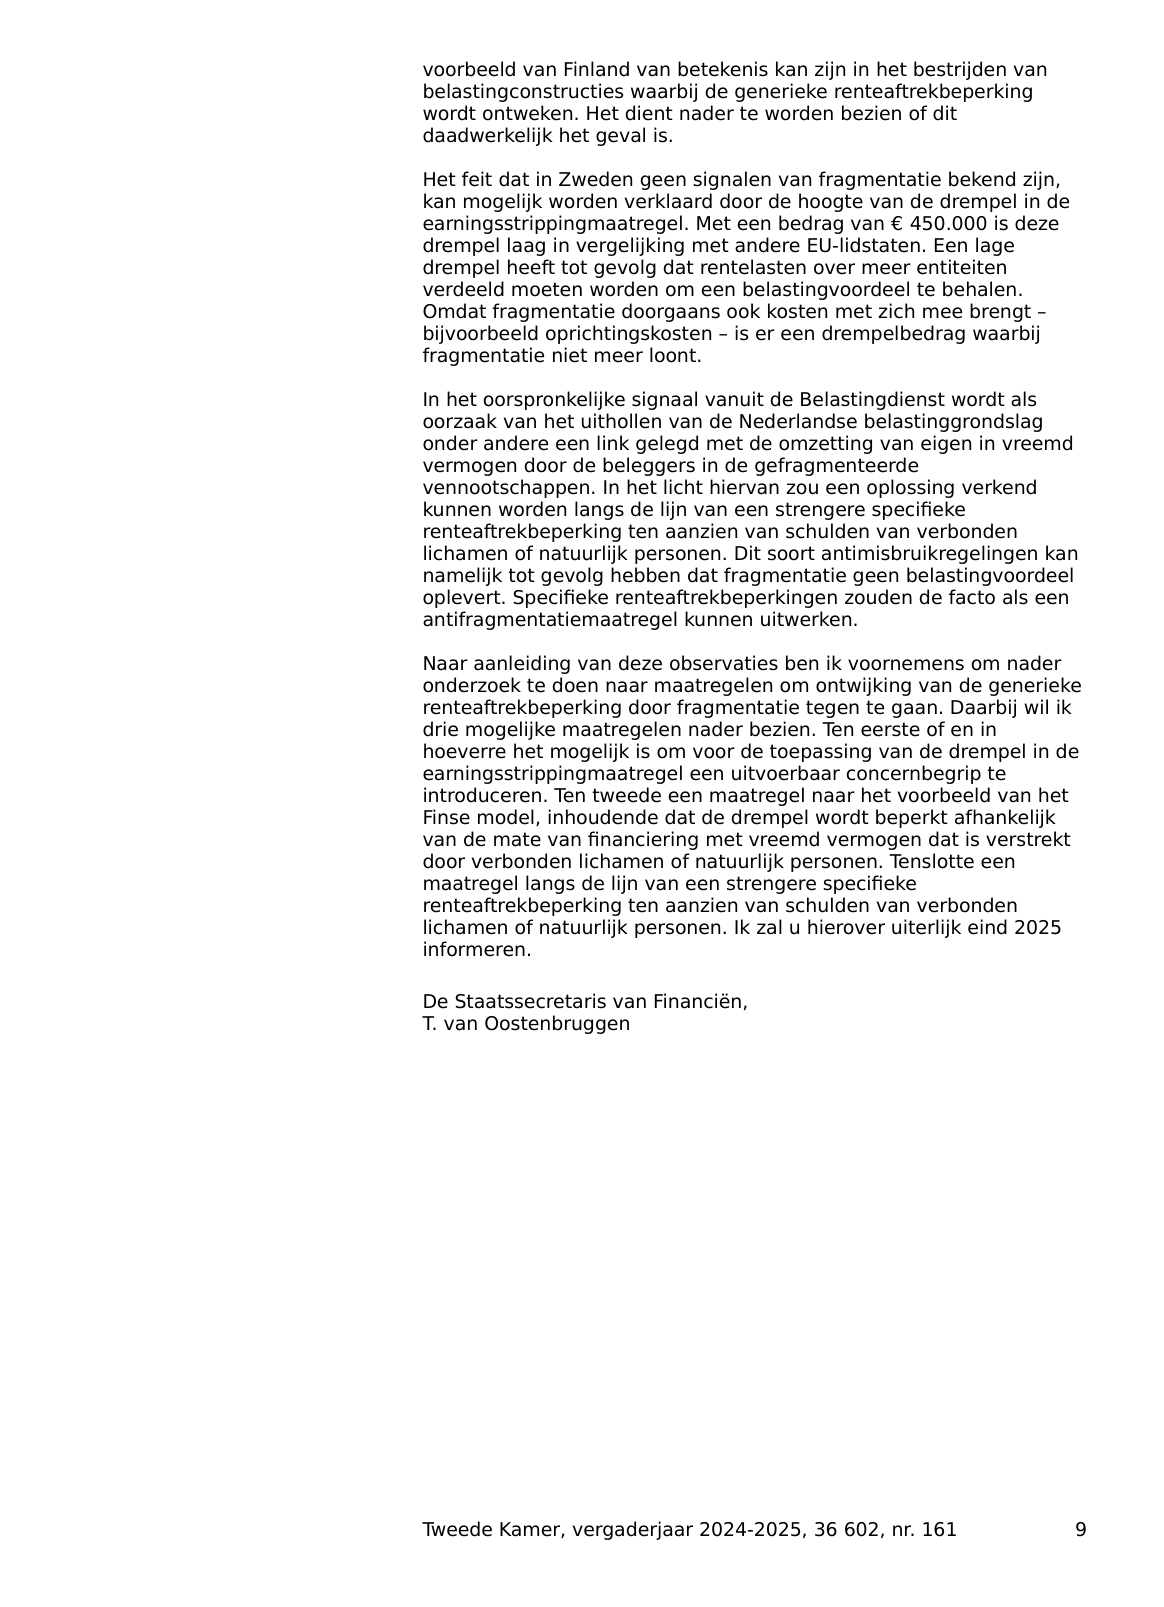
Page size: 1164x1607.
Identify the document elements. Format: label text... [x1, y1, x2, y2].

text voorbeeld van Finland van betekenis kan zijn in het bestrijden van belastingconstructies waarbij de generieke renteaftrekbeperking wordt ontweken. Het dient nader te worden bezien of dit daadwerkelijk het geval is. [422, 59, 1087, 147]
text Het feit dat in Zweden geen signalen van fragmentatie bekend zijn, kan mogelijk worden verklaard door de hoogte van de drempel in de earningsstrippingmaatregel. Met een bedrag van € 450.000 is deze drempel laag in vergelijking met andere EU-lidstaten. Een lage drempel heeft tot gevolg dat rentelasten over meer entiteiten verdeeld moeten worden om een belastingvoordeel te behalen. Omdat fragmentatie doorgaans ook kosten met zich mee brengt – bijvoorbeeld oprichtingskosten – is er een drempelbedrag waarbij fragmentatie niet meer loont. [422, 169, 1087, 367]
text De Staatssecretaris van Financiën, T. van Oostenbruggen [422, 991, 1087, 1035]
text In het oorspronkelijke signaal vanuit de Belastingdienst wordt als oorzaak van het uithollen van de Nederlandse belastinggrondslag onder andere een link gelegd met de omzetting van eigen in vreemd vermogen door de beleggers in de gefragmenteerde vennootschappen. In het licht hiervan zou een oplossing verkend kunnen worden langs de lijn van een strengere specifieke renteaftrekbeperking ten aanzien van schulden van verbonden lichamen of natuurlijk personen. Dit soort antimisbruikregelingen kan namelijk tot gevolg hebben dat fragmentatie geen belastingvoordeel oplevert. Specifieke renteaftrekbeperkingen zouden de facto als een antifragmentatiemaatregel kunnen uitwerken. [422, 389, 1087, 631]
text Naar aanleiding van deze observaties ben ik voornemens om nader onderzoek te doen naar maatregelen om ontwijking van de generieke renteaftrekbeperking door fragmentatie tegen te gaan. Daarbij wil ik drie mogelijke maatregelen nader bezien. Ten eerste of en in hoeverre het mogelijk is om voor de toepassing van de drempel in de earningsstrippingmaatregel een uitvoerbaar concernbegrip te introduceren. Ten tweede een maatregel naar het voorbeeld van het Finse model, inhoudende dat de drempel wordt beperkt afhankelijk van de mate van financiering met vreemd vermogen dat is verstrekt door verbonden lichamen of natuurlijk personen. Tenslotte een maatregel langs de lijn van een strengere specifieke renteaftrekbeperking ten aanzien van schulden van verbonden lichamen of natuurlijk personen. Ik zal u hierover uiterlijk eind 2025 informeren. [422, 653, 1087, 961]
